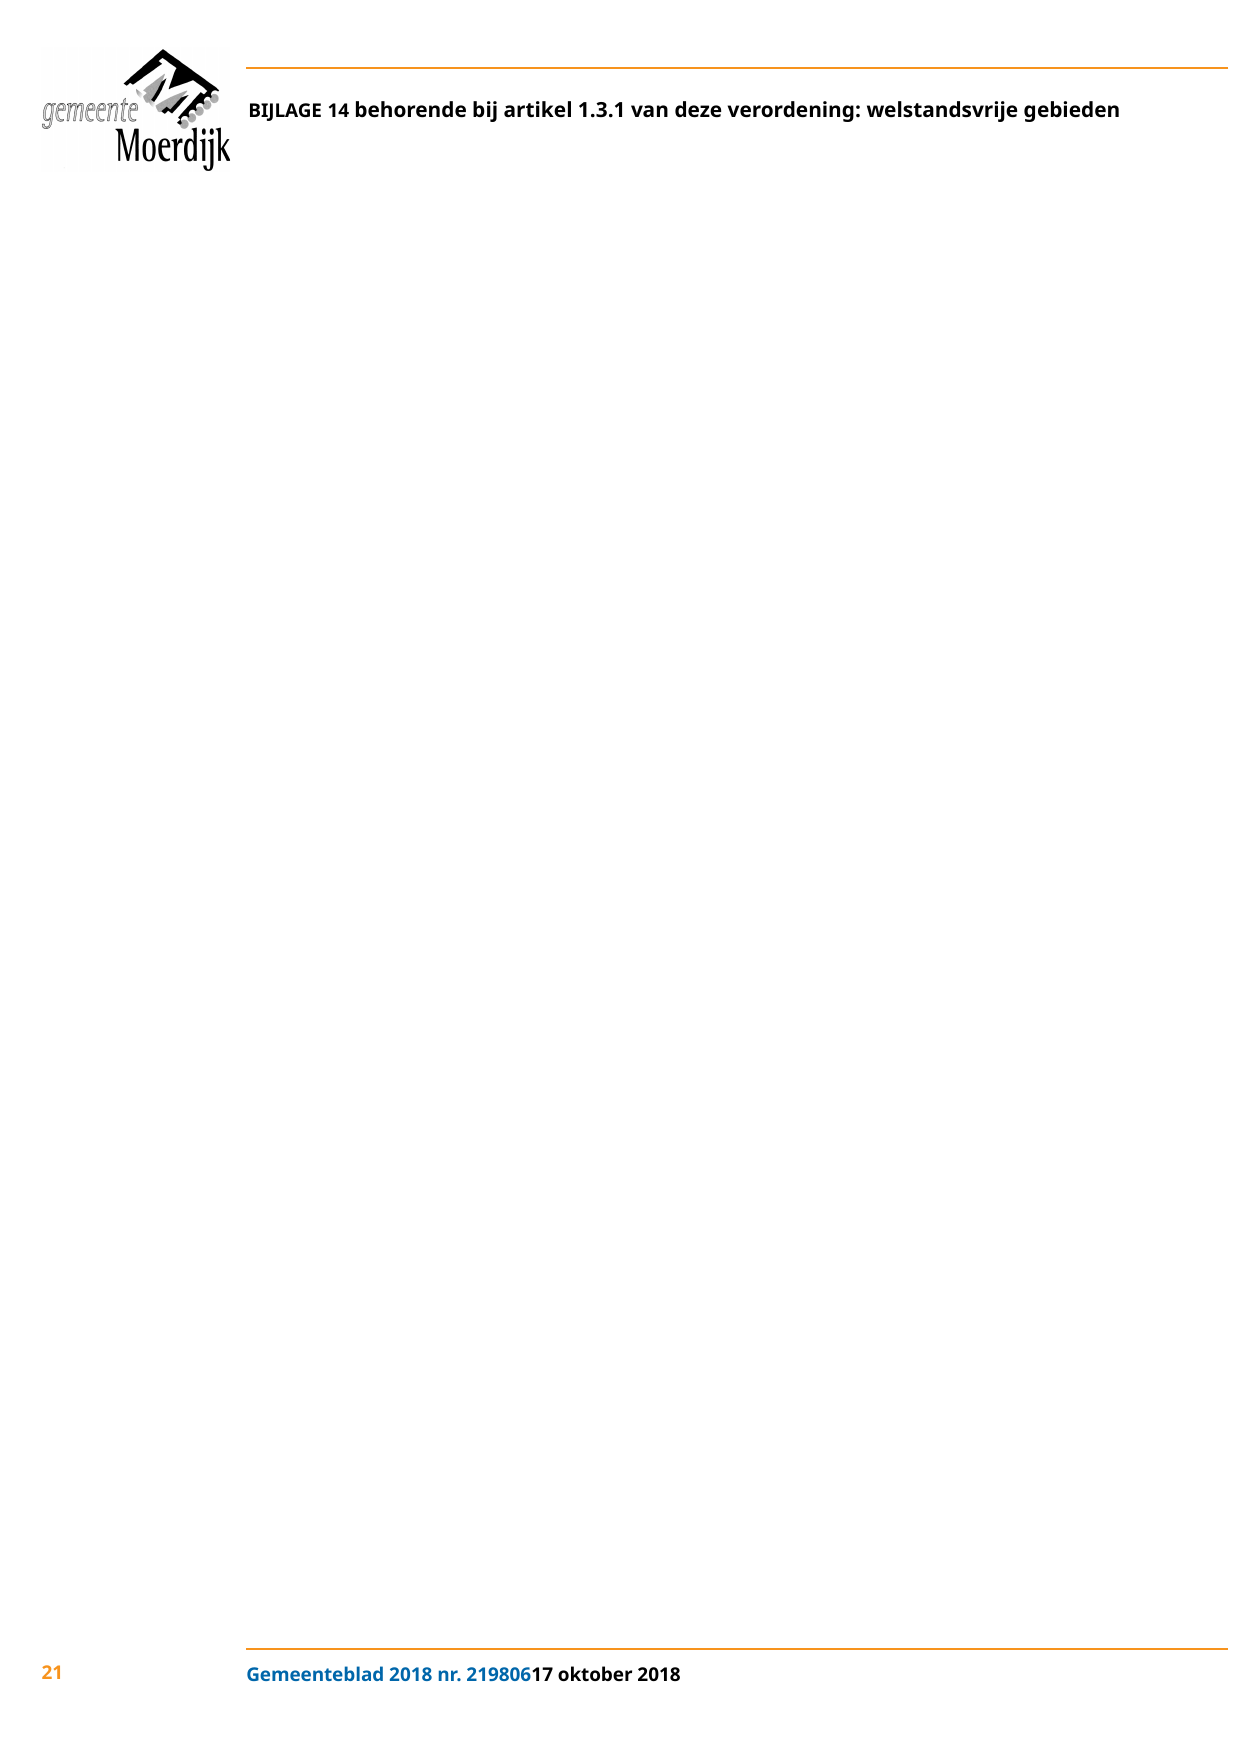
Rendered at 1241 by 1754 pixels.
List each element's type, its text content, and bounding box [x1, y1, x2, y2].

text BIJLAGE 14 behorende bij artikel 1.3.1 van deze verordening: welstandsvrije gebieden [248, 95, 1152, 123]
picture [41, 47, 231, 172]
